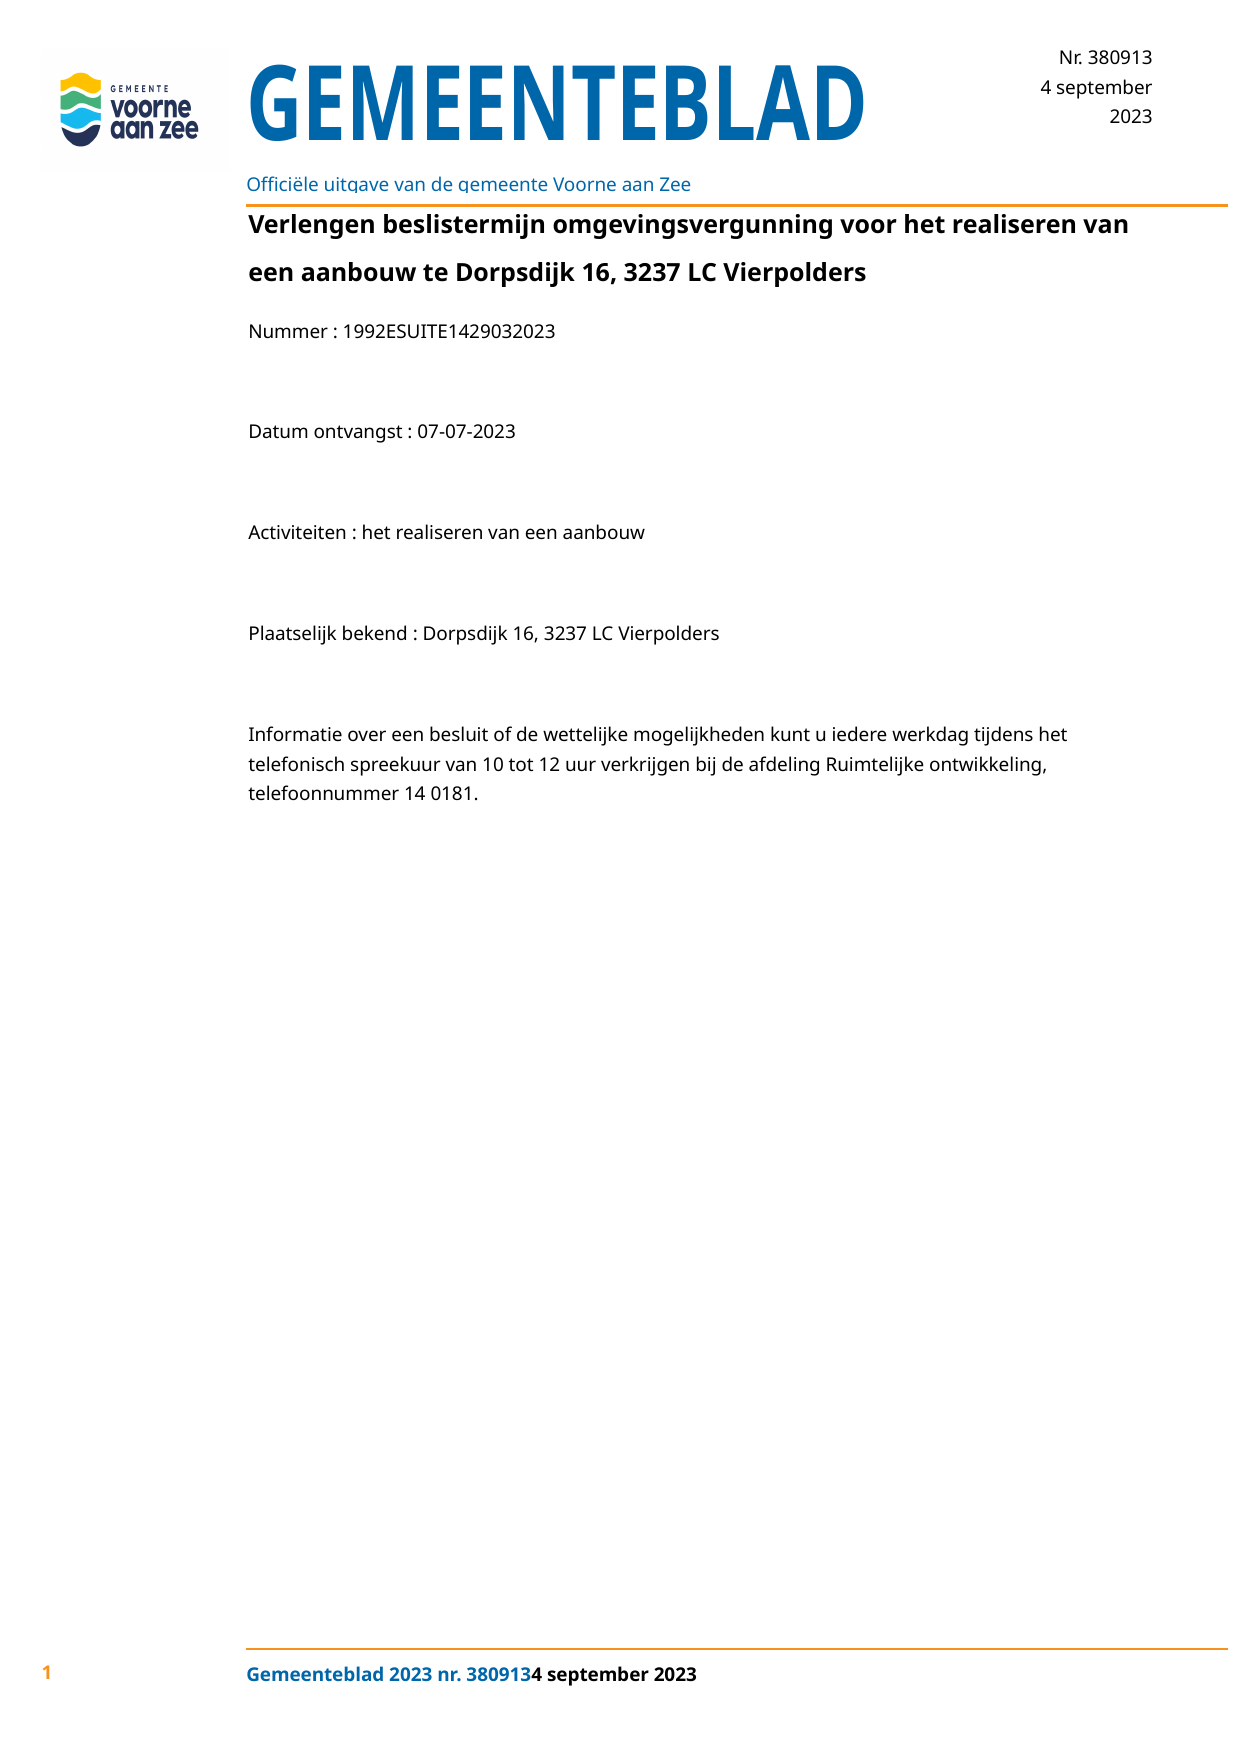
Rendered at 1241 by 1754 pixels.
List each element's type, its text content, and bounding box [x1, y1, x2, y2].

text Plaatselijk bekend : Dorpsdijk 16, 3237 LC Vierpolders [248, 620, 1152, 646]
text Datum ontvangst : 07-07-2023 [248, 419, 1152, 444]
text Activiteiten : het realiseren van een aanbouw [248, 519, 1152, 545]
text Informatie over een besluit of de wettelijke mogelijkheden kunt u iedere werkdag tijdens het telefonisch spreekuur van 10 tot 12 uur verkrijgen bij de afdeling Ruimtelijke ontwikkeling, telefoonnummer 14 0181. [248, 721, 1152, 806]
picture [41, 47, 231, 172]
text Verlengen beslistermijn omgevingsvergunning voor het realiseren van een aanbouw te Dorpsdijk 16, 3237 LC Vierpolders [248, 207, 1152, 288]
text Nummer : 1992ESUITE1429032023 [248, 318, 1152, 344]
